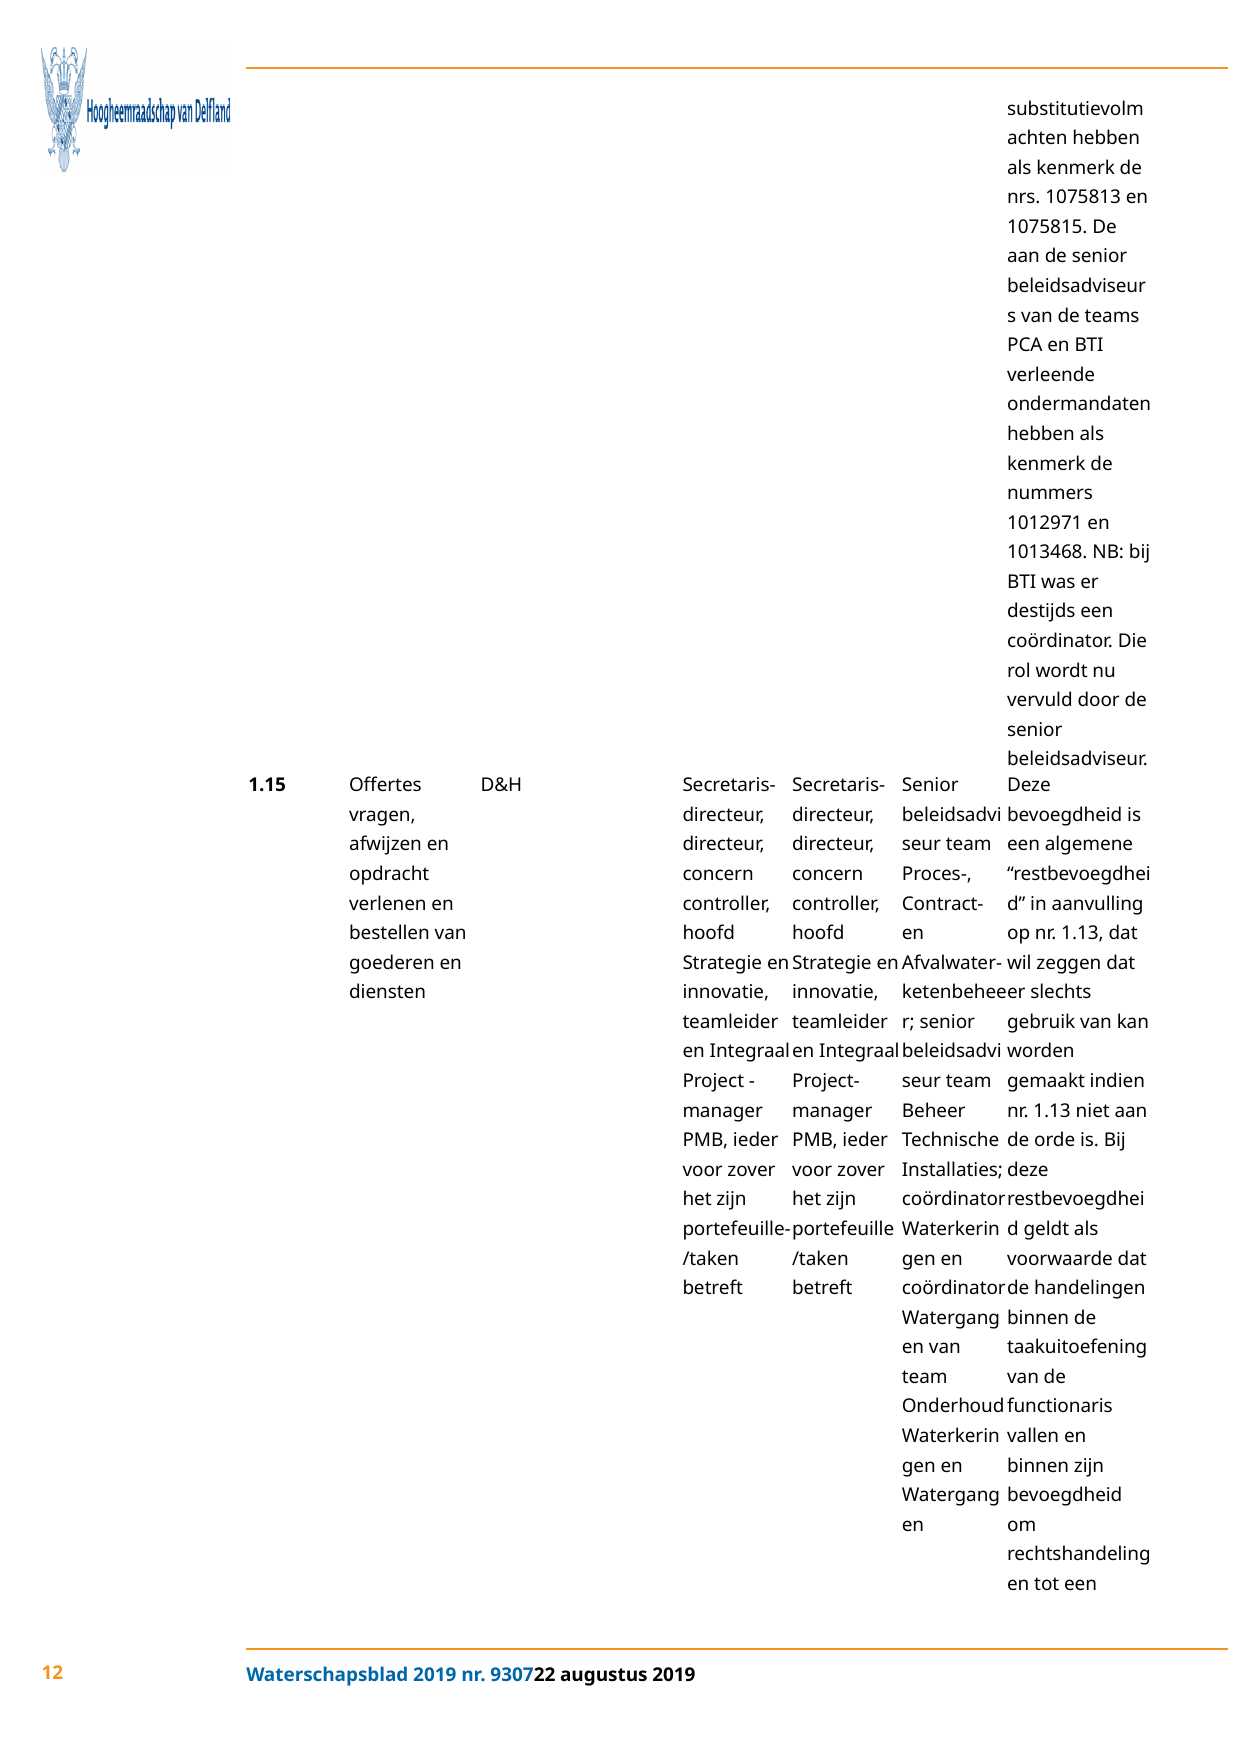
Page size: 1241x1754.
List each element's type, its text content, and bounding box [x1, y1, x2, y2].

table_cell 1.15 [248, 771, 349, 1596]
table_cell Senior beleidsadviseur team Proces-, Contract- en Afvalwater- ketenbeheer; senior beleidsadviseur team Beheer Technische Installaties; coördinator Waterkeringen en coördinator Watergangen van team Onderhoud Waterkeringen en Watergangen [902, 771, 1007, 1596]
table_cell substitutievolmachten hebben als kenmerk de nrs. 1075813 en 1075815. De aan de senior beleidsadviseurs van de teams PCA en BTI verleende ondermandaten hebben als kenmerk de nummers 1012971 en 1013468. NB: bij BTI was er destijds een coördinator. Die rol wordt nu vervuld door de senior beleidsadviseur. [1007, 95, 1152, 771]
table_cell Deze bevoegdheid is een algemene “restbevoegdheid” in aanvulling op nr. 1.13, dat wil zeggen dat er slechts gebruik van kan worden gemaakt indien nr. 1.13 niet aan de orde is. Bij deze restbevoegdheid geldt als voorwaarde dat de handelingen binnen de taakuitoefening van de functionaris vallen en binnen zijn bevoegdheid om rechtshandelingen tot een [1007, 771, 1152, 1596]
picture [41, 47, 231, 172]
table_cell [792, 95, 902, 771]
table_cell D&H [480, 771, 581, 1596]
table_cell Offertes vragen, afwijzen en opdracht verlenen en bestellen van goederen en diensten [349, 771, 480, 1596]
table_cell [349, 95, 480, 771]
table_cell [248, 95, 349, 771]
table_cell [682, 95, 792, 771]
table_cell Secretaris-directeur, directeur, concern controller, hoofd Strategie en innovatie, teamleider en Integraal Project- manager PMB, ieder voor zover het zijn portefeuille /taken betreft [792, 771, 902, 1596]
table_cell [902, 95, 1007, 771]
table_cell [581, 771, 682, 1596]
table_cell Secretaris-directeur, directeur, concern controller, hoofd Strategie en innovatie, teamleider en Integraal Project - manager PMB, ieder voor zover het zijn portefeuille- /taken betreft [682, 771, 792, 1596]
table_cell [581, 95, 682, 771]
table_cell [480, 95, 581, 771]
